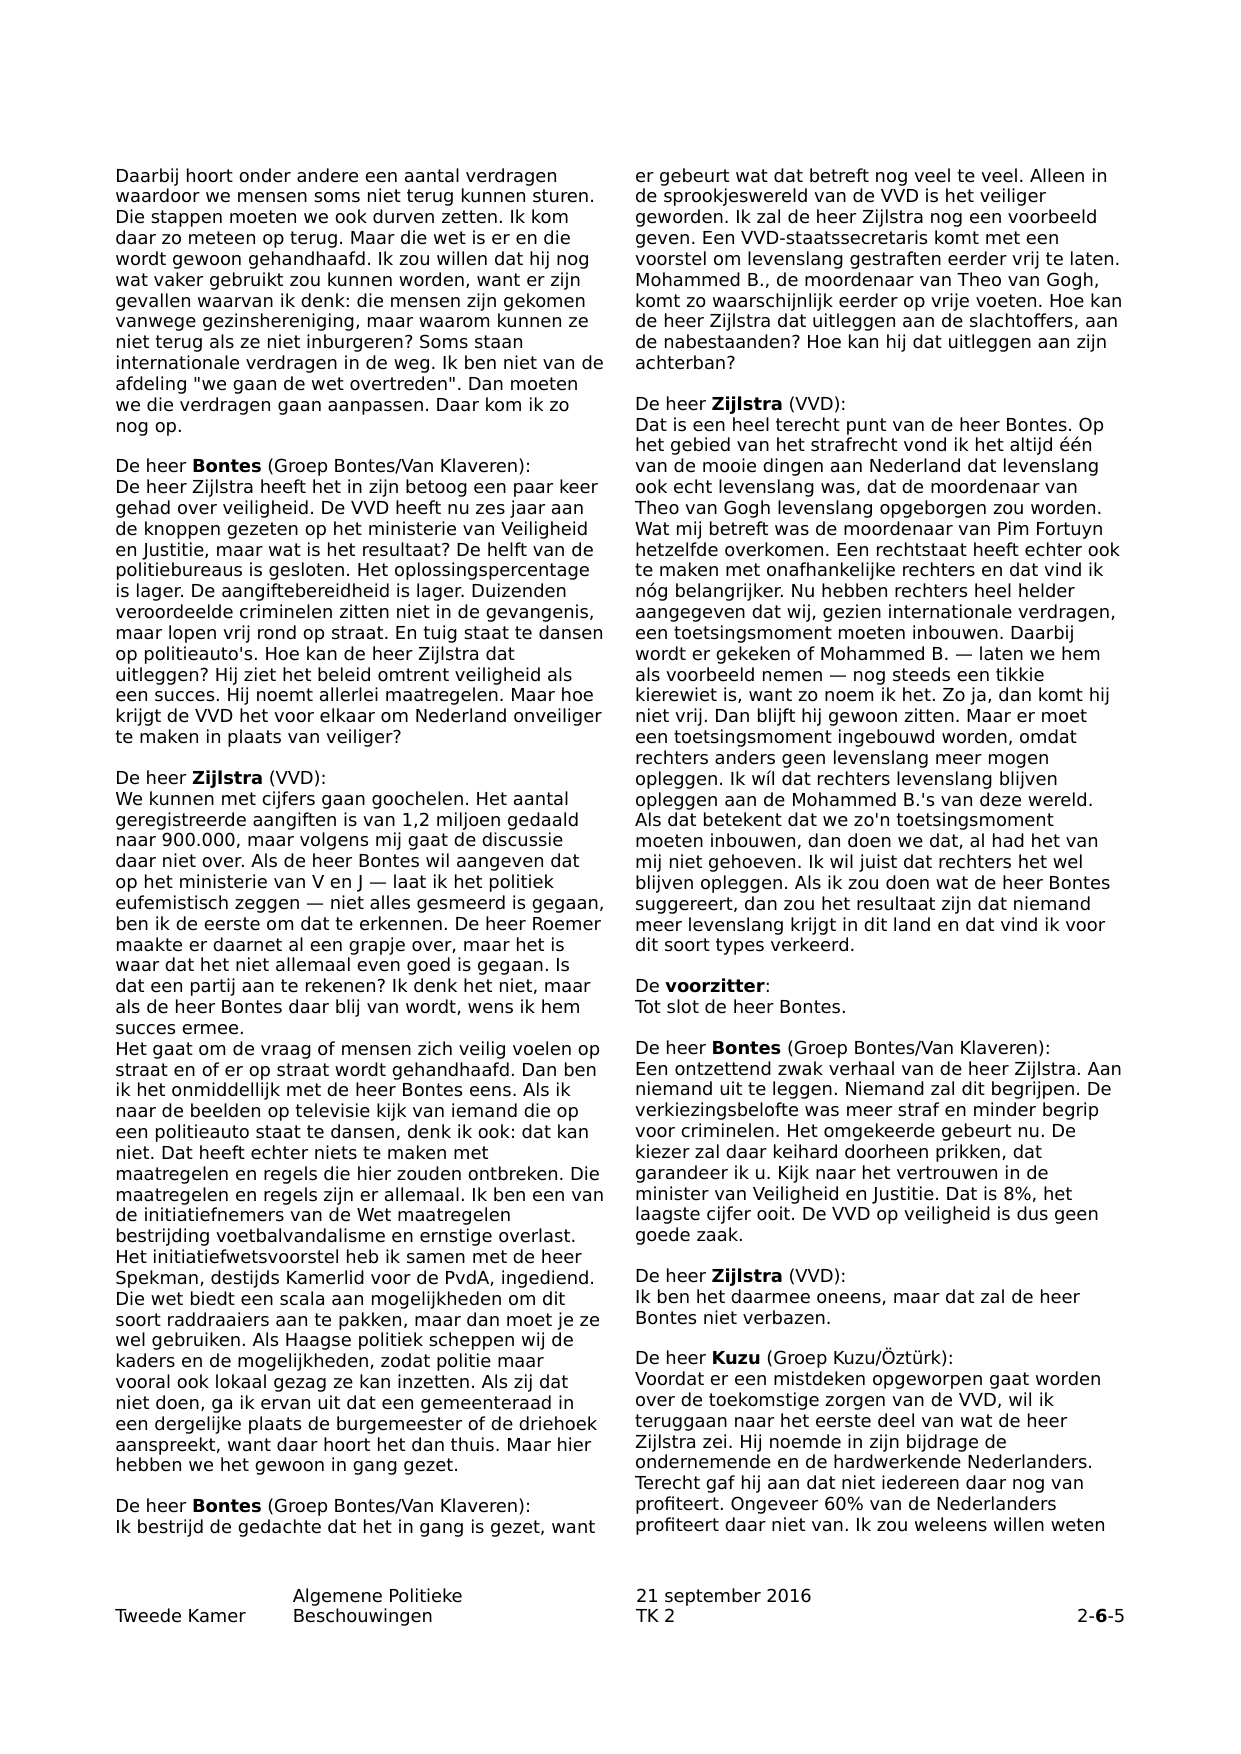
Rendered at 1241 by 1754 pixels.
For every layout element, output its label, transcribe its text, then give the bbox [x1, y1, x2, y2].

text De heer Bontes (Groep Bontes/Van Klaveren): [115, 456, 605, 477]
text Tot slot de heer Bontes. [635, 997, 1125, 1018]
text De heer Kuzu (Groep Kuzu/Öztürk): [635, 1348, 1125, 1369]
text De heer Bontes (Groep Bontes/Van Klaveren): [115, 1496, 605, 1517]
text De heer Zijlstra (VVD): [635, 394, 1125, 414]
text er gebeurt wat dat betreft nog veel te veel. Alleen in de sprookjeswereld van de VVD is het veiliger geworden. Ik zal de heer Zijlstra nog een voorbeeld geven. Een VVD-staatssecretaris komt met een voorstel om levenslang gestraften eerder vrij te laten. Mohammed B., de moordenaar van Theo van Gogh, komt zo waarschijnlijk eerder op vrije voeten. Hoe kan de heer Zijlstra dat uitleggen aan de slachtoffers, aan de nabestaanden? Hoe kan hij dat uitleggen aan zijn achterban? [635, 165, 1125, 374]
text Daarbij hoort onder andere een aantal verdragen waardoor we mensen soms niet terug kunnen sturen. Die stappen moeten we ook durven zetten. Ik kom daar zo meteen op terug. Maar die wet is er en die wordt gewoon gehandhaafd. Ik zou willen dat hij nog wat vaker gebruikt zou kunnen worden, want er zijn gevallen waarvan ik denk: die mensen zijn gekomen vanwege gezinshereniging, maar waarom kunnen ze niet terug als ze niet inburgeren? Soms staan internationale verdragen in de weg. Ik ben niet van de afdeling "we gaan de wet overtreden". Dan moeten we die verdragen gaan aanpassen. Daar kom ik zo nog op. [115, 165, 605, 436]
text De voorzitter: [635, 976, 1125, 997]
text Voordat er een mistdeken opgeworpen gaat worden over de toekomstige zorgen van de VVD, wil ik teruggaan naar het eerste deel van wat de heer Zijlstra zei. Hij noemde in zijn bijdrage de ondernemende en de hardwerkende Nederlanders. Terecht gaf hij aan dat niet iedereen daar nog van profiteert. Ongeveer 60% van de Nederlanders profiteert daar niet van. Ik zou weleens willen weten [635, 1369, 1125, 1536]
text We kunnen met cijfers gaan goochelen. Het aantal geregistreerde aangiften is van 1,2 miljoen gedaald naar 900.000, maar volgens mij gaat de discussie daar niet over. Als de heer Bontes wil aangeven dat op het ministerie van V en J — laat ik het politiek eufemistisch zeggen — niet alles gesmeerd is gegaan, ben ik de eerste om dat te erkennen. De heer Roemer maakte er daarnet al een grapje over, maar het is waar dat het niet allemaal even goed is gegaan. Is dat een partij aan te rekenen? Ik denk het niet, maar als de heer Bontes daar blij van wordt, wens ik hem succes ermee. [115, 788, 605, 1038]
text Ik bestrijd de gedachte dat het in gang is gezet, want [115, 1517, 605, 1537]
text Het gaat om de vraag of mensen zich veilig voelen op straat en of er op straat wordt gehandhaafd. Dan ben ik het onmiddellijk met de heer Bontes eens. Als ik naar de beelden op televisie kijk van iemand die op een politieauto staat te dansen, denk ik ook: dat kan niet. Dat heeft echter niets te maken met maatregelen en regels die hier zouden ontbreken. Die maatregelen en regels zijn er allemaal. Ik ben een van de initiatiefnemers van de Wet maatregelen bestrijding voetbalvandalisme en ernstige overlast. Het initiatiefwetsvoorstel heb ik samen met de heer Spekman, destijds Kamerlid voor de PvdA, ingediend. Die wet biedt een scala aan mogelijkheden om dit soort raddraaiers aan te pakken, maar dan moet je ze wel gebruiken. Als Haagse politiek scheppen wij de kaders en de mogelijkheden, zodat politie maar vooral ook lokaal gezag ze kan inzetten. Als zij dat niet doen, ga ik ervan uit dat een gemeenteraad in een dergelijke plaats de burgemeester of de driehoek aanspreekt, want daar hoort het dan thuis. Maar hier hebben we het gewoon in gang gezet. [115, 1038, 605, 1476]
text Ik ben het daarmee oneens, maar dat zal de heer Bontes niet verbazen. [635, 1287, 1125, 1328]
text De heer Zijlstra heeft het in zijn betoog een paar keer gehad over veiligheid. De VVD heeft nu zes jaar aan de knoppen gezeten op het ministerie van Veiligheid en Justitie, maar wat is het resultaat? De helft van de politiebureaus is gesloten. Het oplossingspercentage is lager. De aangiftebereidheid is lager. Duizenden veroordeelde criminelen zitten niet in de gevangenis, maar lopen vrij rond op straat. En tuig staat te dansen op politieauto's. Hoe kan de heer Zijlstra dat uitleggen? Hij ziet het beleid omtrent veiligheid als een succes. Hij noemt allerlei maatregelen. Maar hoe krijgt de VVD het voor elkaar om Nederland onveiliger te maken in plaats van veiliger? [115, 477, 605, 748]
text Een ontzettend zwak verhaal van de heer Zijlstra. Aan niemand uit te leggen. Niemand zal dit begrijpen. De verkiezingsbelofte was meer straf en minder begrip voor criminelen. Het omgekeerde gebeurt nu. De kiezer zal daar keihard doorheen prikken, dat garandeer ik u. Kijk naar het vertrouwen in de minister van Veiligheid en Justitie. Dat is 8%, het laagste cijfer ooit. De VVD op veiligheid is dus geen goede zaak. [635, 1058, 1125, 1246]
text De heer Zijlstra (VVD): [115, 768, 605, 788]
text Dat is een heel terecht punt van de heer Bontes. Op het gebied van het strafrecht vond ik het altijd één van de mooie dingen aan Nederland dat levenslang ook echt levenslang was, dat de moordenaar van Theo van Gogh levenslang opgeborgen zou worden. Wat mij betreft was de moordenaar van Pim Fortuyn hetzelfde overkomen. Een rechtstaat heeft echter ook te maken met onafhankelijke rechters en dat vind ik nóg belangrijker. Nu hebben rechters heel helder aangegeven dat wij, gezien internationale verdragen, een toetsingsmoment moeten inbouwen. Daarbij wordt er gekeken of Mohammed B. — laten we hem als voorbeeld nemen — nog steeds een tikkie kierewiet is, want zo noem ik het. Zo ja, dan komt hij niet vrij. Dan blijft hij gewoon zitten. Maar er moet een toetsingsmoment ingebouwd worden, omdat rechters anders geen levenslang meer mogen opleggen. Ik wíl dat rechters levenslang blijven opleggen aan de Mohammed B.'s van deze wereld. Als dat betekent dat we zo'n toetsingsmoment moeten inbouwen, dan doen we dat, al had het van mij niet gehoeven. Ik wil juist dat rechters het wel blijven opleggen. Als ik zou doen wat de heer Bontes suggereert, dan zou het resultaat zijn dat niemand meer levenslang krijgt in dit land en dat vind ik voor dit soort types verkeerd. [635, 414, 1125, 956]
text De heer Bontes (Groep Bontes/Van Klaveren): [635, 1038, 1125, 1058]
text De heer Zijlstra (VVD): [635, 1266, 1125, 1287]
